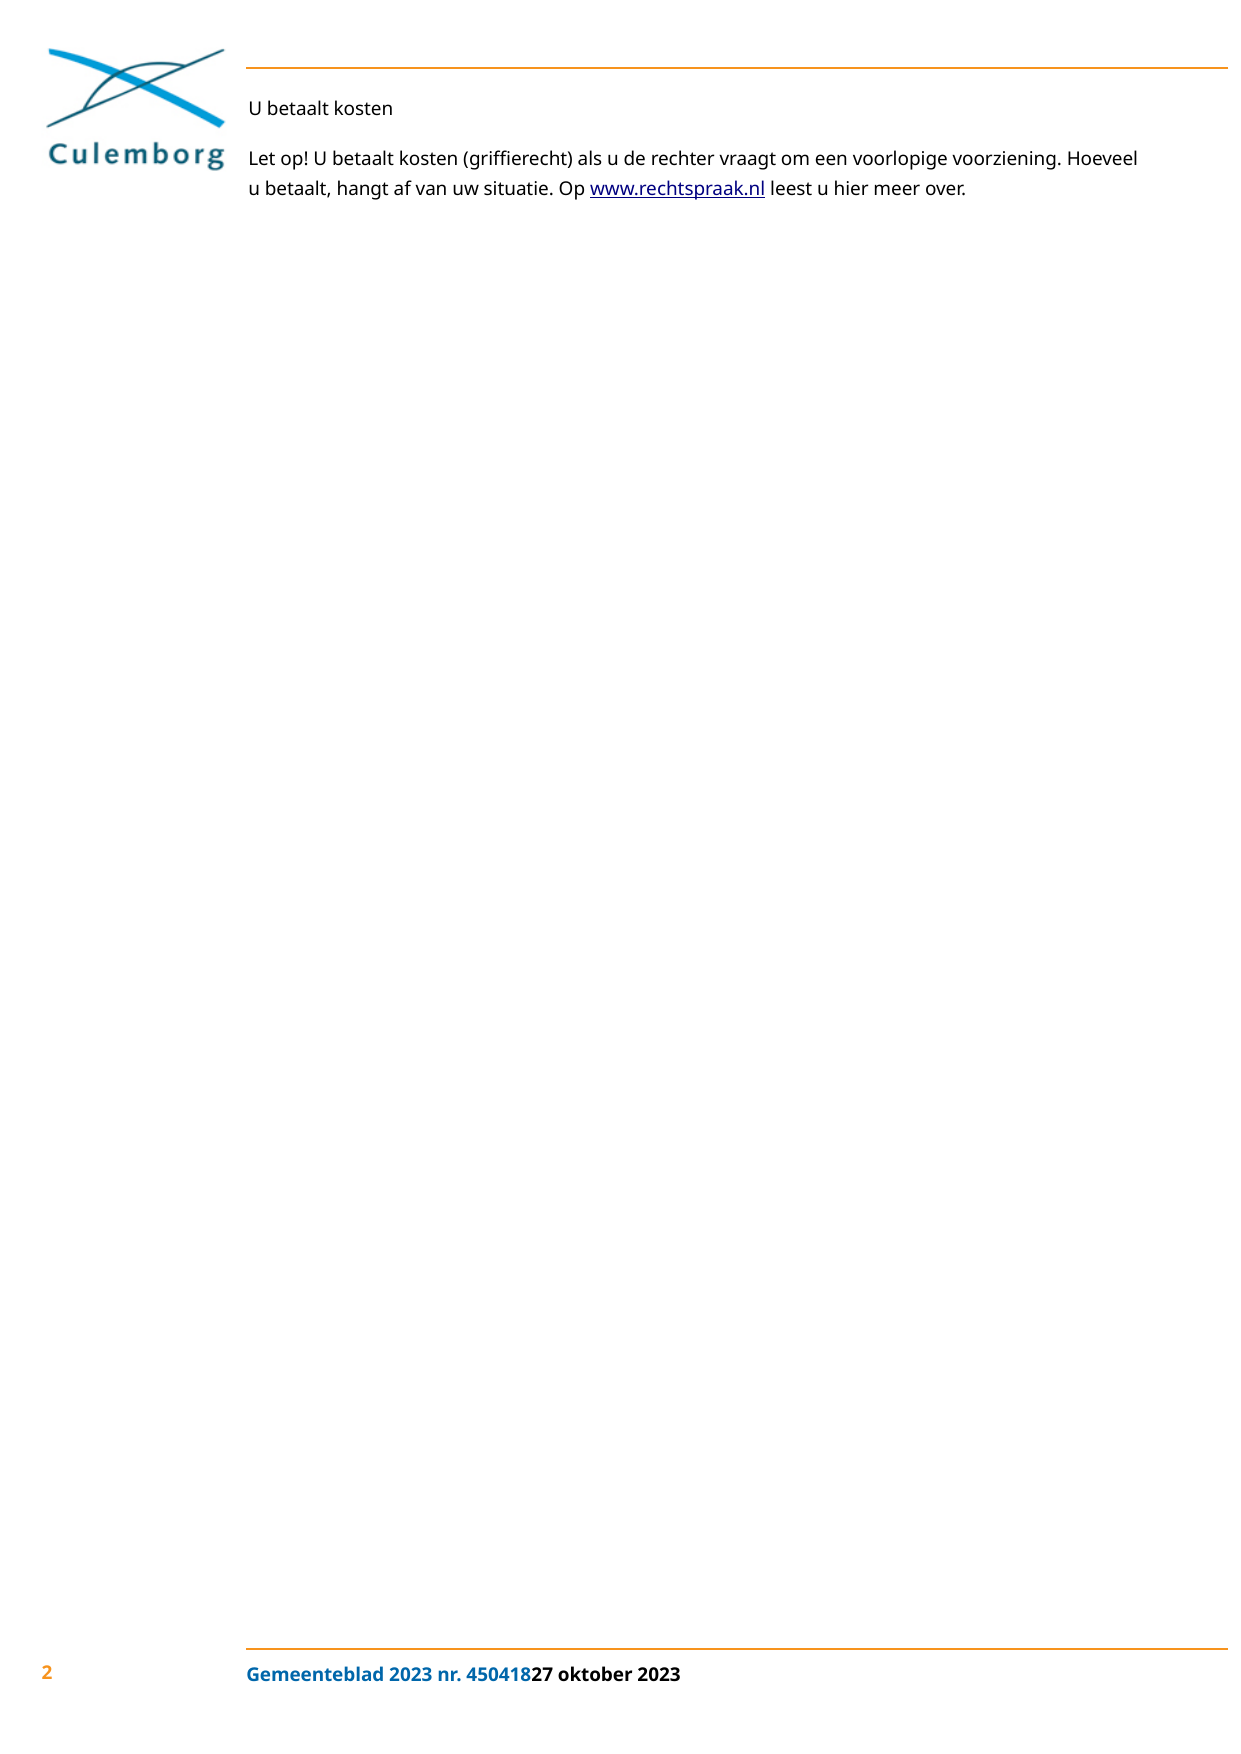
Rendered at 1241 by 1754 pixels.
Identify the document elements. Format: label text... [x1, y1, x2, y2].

picture [41, 47, 231, 172]
text Let op! U betaalt kosten (griffierecht) als u de rechter vraagt om een voorlopige voorziening. Hoeveel u betaalt, hangt af van uw situatie. Op www.rechtspraak.nl leest u hier meer over. [248, 145, 1152, 201]
text U betaalt kosten [248, 95, 1152, 121]
